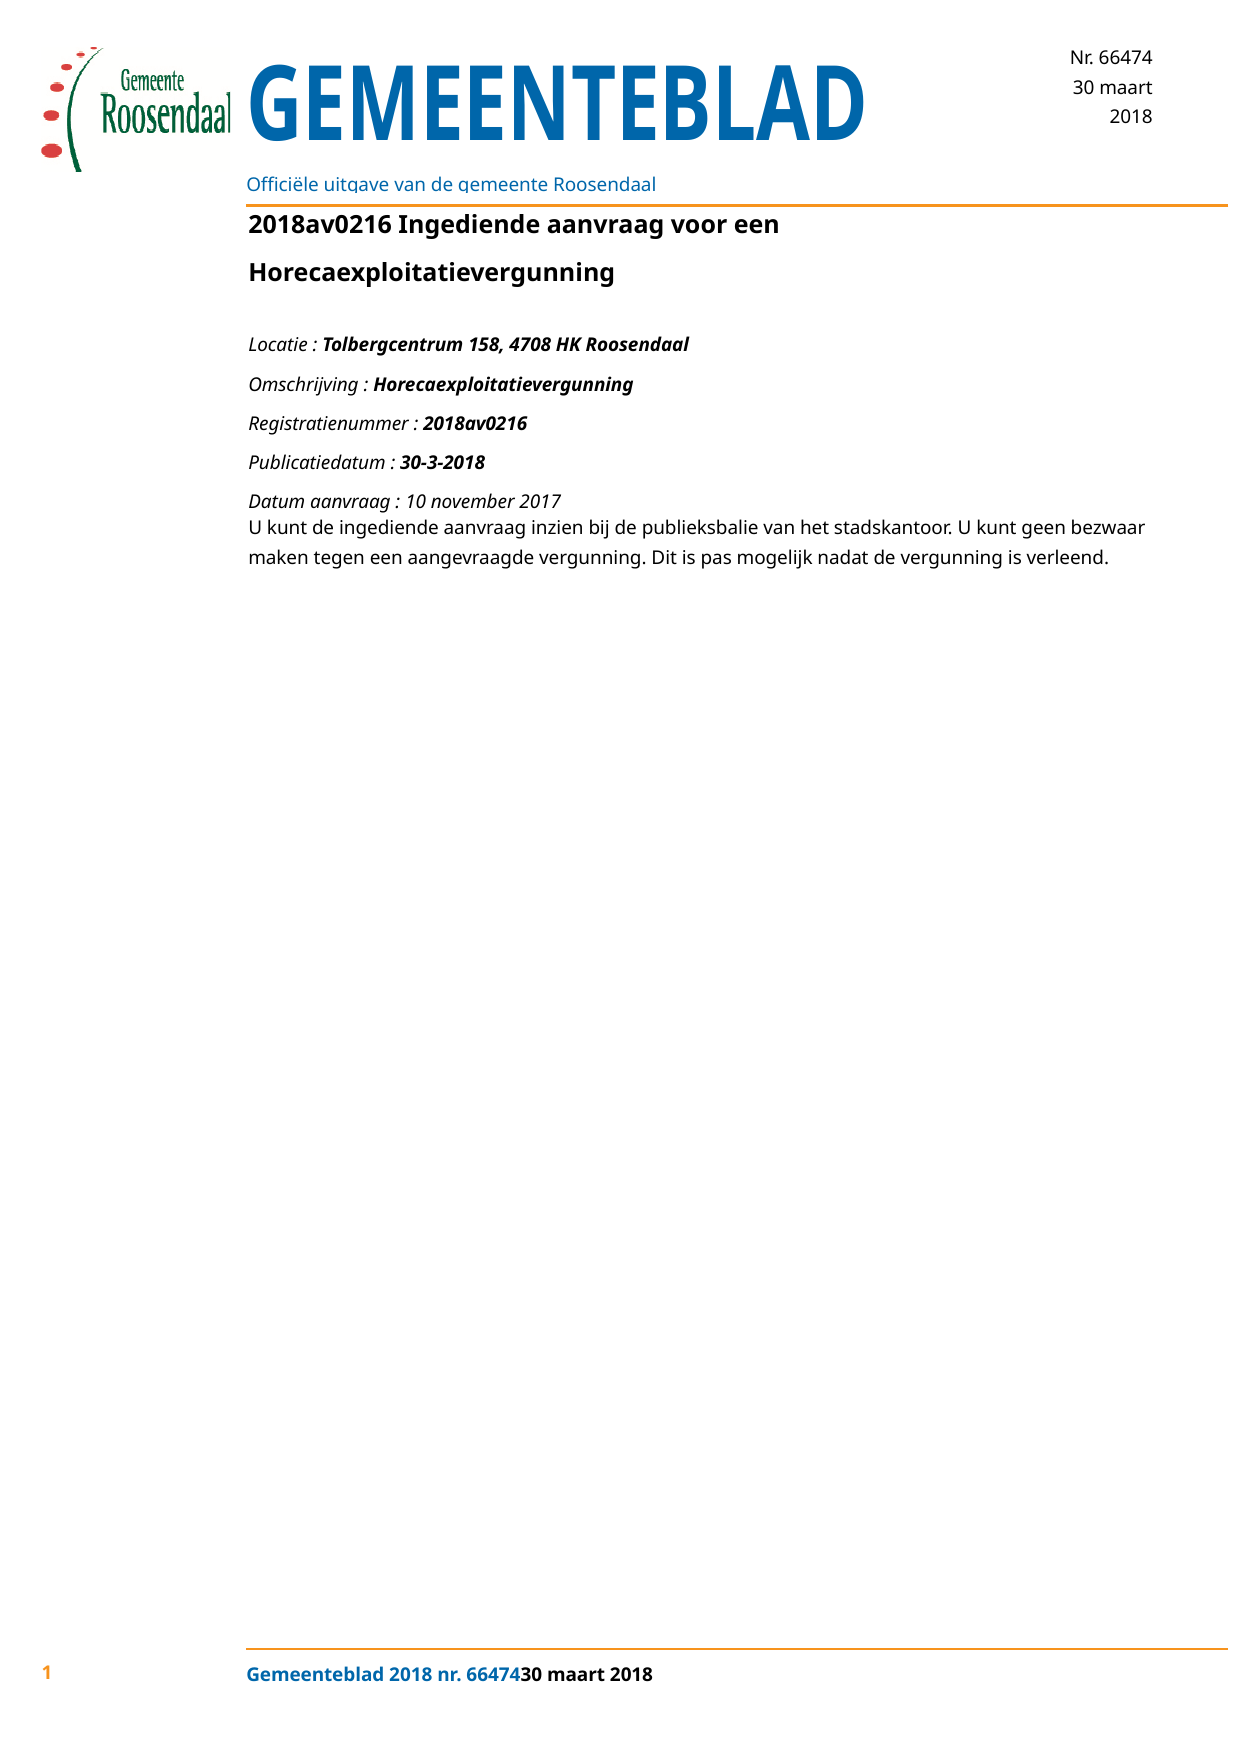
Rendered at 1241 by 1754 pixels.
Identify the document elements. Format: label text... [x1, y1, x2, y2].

text Locatie : Tolbergcentrum 158, 4708 HK Roosendaal [248, 331, 1152, 357]
text Registratienummer : 2018av0216 [248, 410, 1152, 436]
text U kunt de ingediende aanvraag inzien bij de publieksbalie van het stadskantoor. U kunt geen bezwaar maken tegen een aangevraagde vergunning. Dit is pas mogelijk nadat de vergunning is verleend. [248, 514, 1152, 569]
text Omschrijving : Horecaexploitatievergunning [248, 371, 1152, 396]
text Publicatiedatum : 30-3-2018 [248, 449, 1152, 475]
picture [41, 47, 231, 172]
text 2018av0216 Ingediende aanvraag voor een Horecaexploitatievergunning [248, 207, 1152, 288]
text Datum aanvraag : 10 november 2017 [248, 488, 1152, 514]
